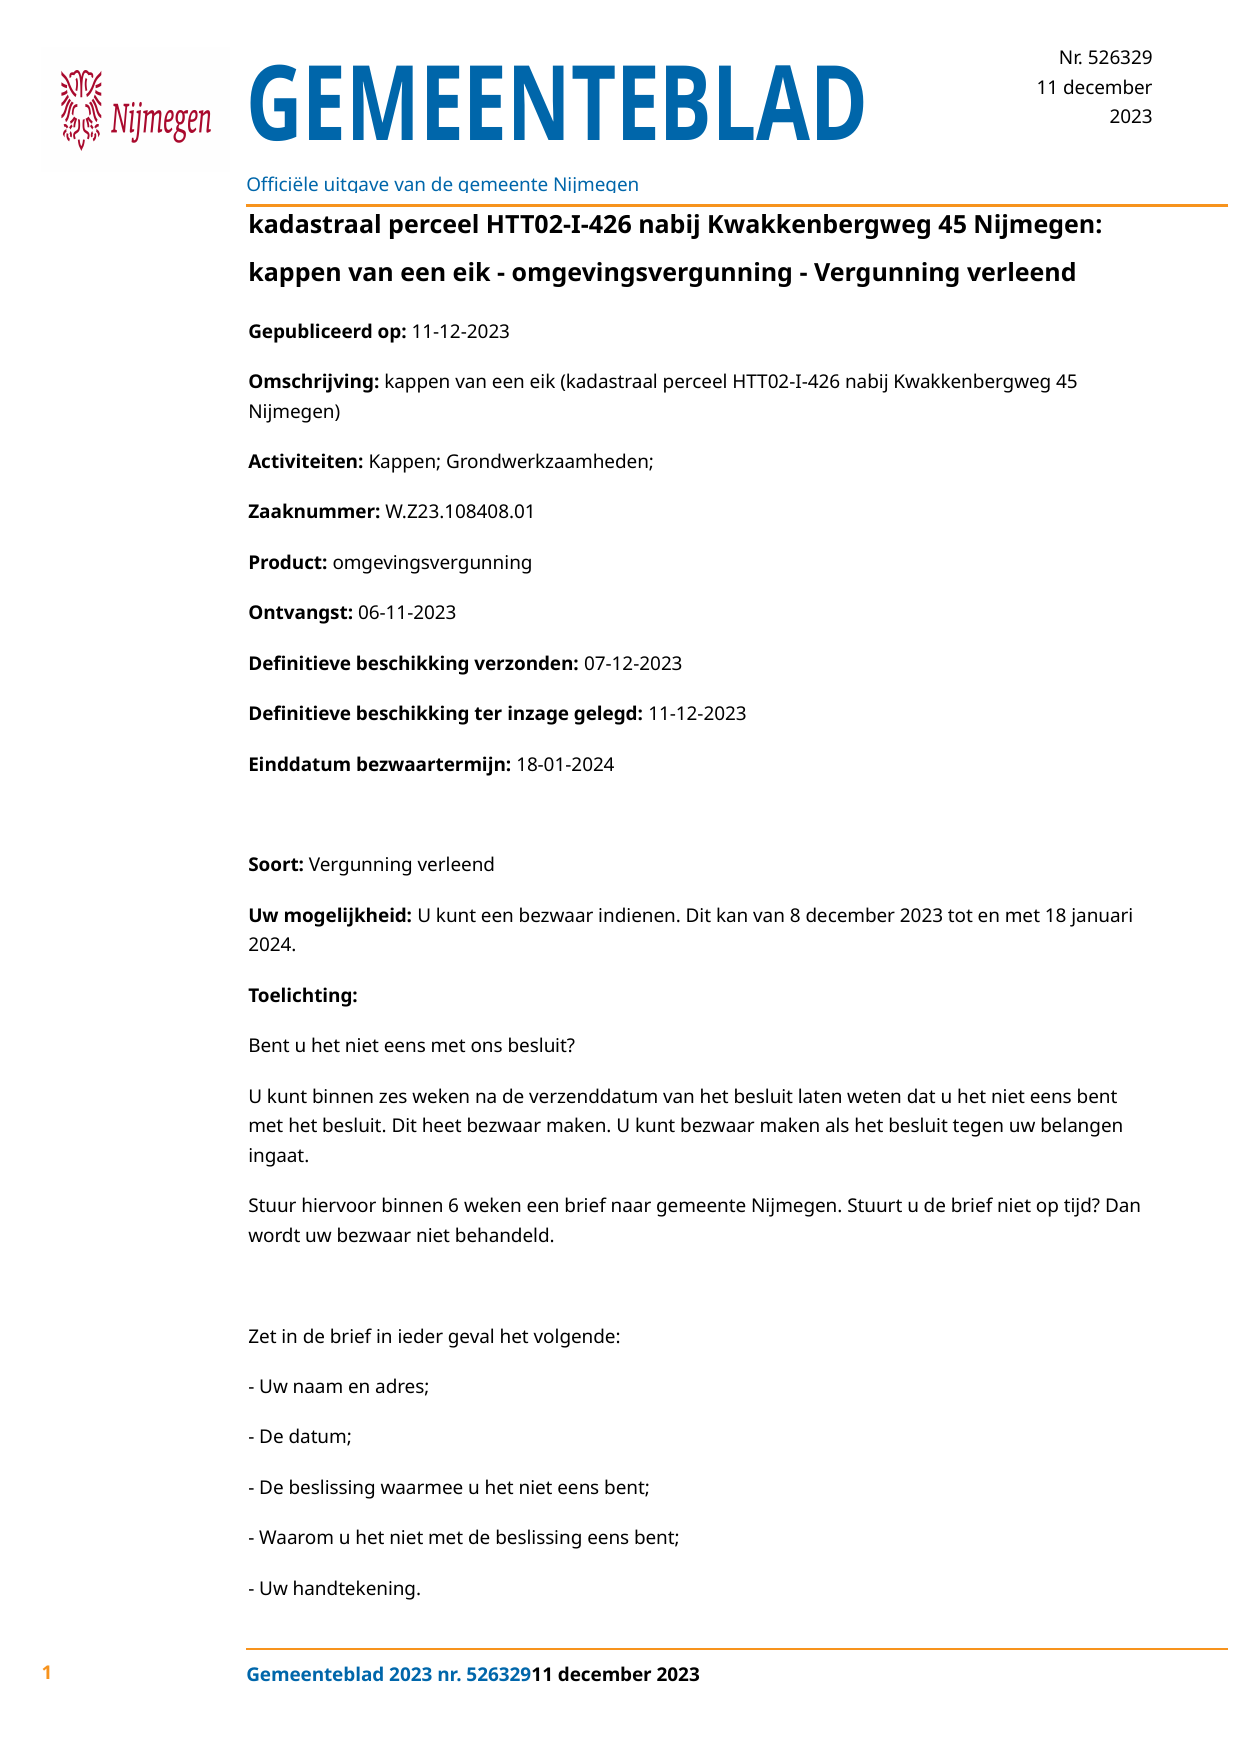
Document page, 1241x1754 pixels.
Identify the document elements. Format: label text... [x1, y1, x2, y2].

text - De datum; [248, 1424, 1152, 1449]
text Ontvangst: 06-11-2023 [248, 599, 1152, 625]
text Bent u het niet eens met ons besluit? [248, 1032, 1152, 1058]
text Definitieve beschikking verzonden: 07-12-2023 [248, 650, 1152, 676]
text Definitieve beschikking ter inzage gelegd: 11-12-2023 [248, 700, 1152, 726]
text Stuur hiervoor binnen 6 weken een brief naar gemeente Nijmegen. Stuurt u de brief niet op tijd? Dan wordt uw bezwaar niet behandeld. [248, 1192, 1152, 1248]
text - Uw naam en adres; [248, 1373, 1152, 1399]
text kadastraal perceel HTT02-I-426 nabij Kwakkenbergweg 45 Nijmegen: kappen van een eik - omgevingsvergunning - Vergunning verleend [248, 207, 1152, 288]
picture [41, 47, 231, 172]
text Einddatum bezwaartermijn: 18-01-2024 [248, 751, 1152, 777]
text - De beslissing waarmee u het niet eens bent; [248, 1474, 1152, 1500]
text Zaaknummer: W.Z23.108408.01 [248, 499, 1152, 524]
text U kunt binnen zes weken na de verzenddatum van het besluit laten weten dat u het niet eens bent met het besluit. Dit heet bezwaar maken. U kunt bezwaar maken als het besluit tegen uw belangen ingaat. [248, 1083, 1152, 1168]
text - Waarom u het niet met de beslissing eens bent; [248, 1524, 1152, 1550]
text Product: omgevingsvergunning [248, 549, 1152, 575]
text - Uw handtekening. [248, 1575, 1152, 1601]
text Uw mogelijkheid: U kunt een bezwaar indienen. Dit kan van 8 december 2023 tot en met 18 januari 2024. [248, 902, 1152, 957]
text Omschrijving: kappen van een eik (kadastraal perceel HTT02-I-426 nabij Kwakkenbergweg 45 Nijmegen) [248, 368, 1152, 424]
text Zet in de brief in ieder geval het volgende: [248, 1323, 1152, 1349]
text Gepubliceerd op: 11-12-2023 [248, 318, 1152, 344]
text Toelichting: [248, 982, 1152, 1008]
text Soort: Vergunning verleend [248, 852, 1152, 877]
text Activiteiten: Kappen; Grondwerkzaamheden; [248, 448, 1152, 474]
